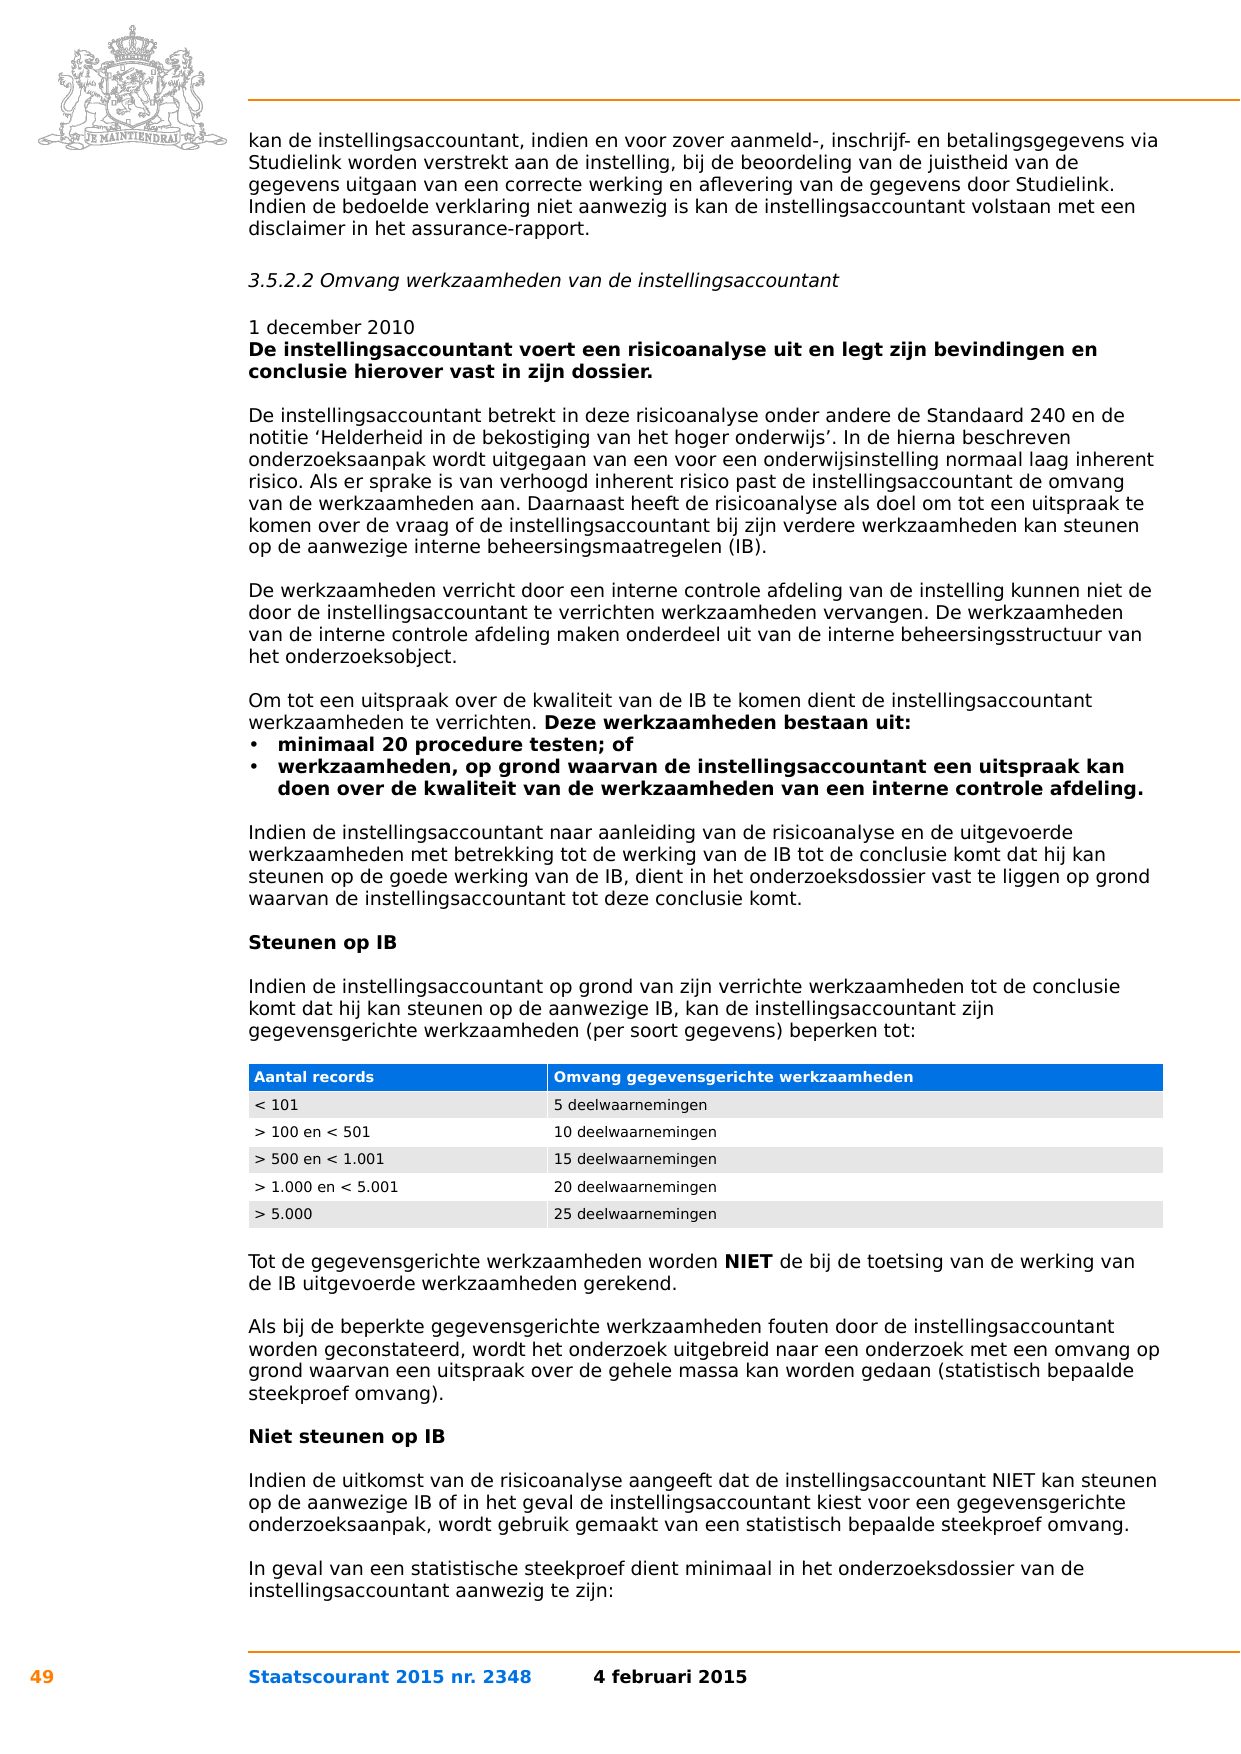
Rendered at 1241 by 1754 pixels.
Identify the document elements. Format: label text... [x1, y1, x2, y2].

text De instellingsaccountant voert een risicoanalyse uit en legt zijn bevindingen en conclusie hierover vast in zijn dossier. [248, 339, 1163, 383]
table_cell > 1.000 en < 5.001 [249, 1174, 547, 1200]
subtitle Niet steunen op IB [248, 1426, 1163, 1448]
table_cell > 500 en < 1.001 [249, 1147, 547, 1173]
text • minimaal 20 procedure testen; of [248, 734, 1163, 756]
text 1 december 2010 [248, 317, 1163, 339]
text In geval van een statistische steekproef dient minimaal in het onderzoeksdossier van de instellingsaccountant aanwezig te zijn: [248, 1558, 1163, 1602]
text kan de instellingsaccountant, indien en voor zover aanmeld-, inschrijf- en betalingsgegevens via Studielink worden verstrekt aan de instelling, bij de beoordeling van de juistheid van de gegevens uitgaan van een correcte werking en aflevering van de gegevens door Studielink. Indien de bedoelde verklaring niet aanwezig is kan de instellingsaccountant volstaan met een disclaimer in het assurance-rapport. [248, 130, 1163, 240]
text Om tot een uitspraak over de kwaliteit van de IB te komen dient de instellingsaccountant werkzaamheden te verrichten. Deze werkzaamheden bestaan uit: [248, 690, 1163, 734]
table_cell 5 deelwaarnemingen [548, 1092, 1163, 1118]
table_cell 25 deelwaarnemingen [548, 1201, 1163, 1228]
text Indien de uitkomst van de risicoanalyse aangeeft dat de instellingsaccountant NIET kan steunen op de aanwezige IB of in het geval de instellingsaccountant kiest voor een gegevensgerichte onderzoeksaanpak, wordt gebruik gemaakt van een statistisch bepaalde steekproef omvang. [248, 1470, 1163, 1536]
table_header Omvang gegevensgerichte werkzaamheden [548, 1064, 1163, 1091]
text Tot de gegevensgerichte werkzaamheden worden NIET de bij de toetsing van de werking van de IB uitgevoerde werkzaamheden gerekend. [248, 1251, 1163, 1294]
text De instellingsaccountant betrekt in deze risicoanalyse onder andere de Standaard 240 en de notitie ‘Helderheid in de bekostiging van het hoger onderwijs’. In de hierna beschreven onderzoeksaanpak wordt uitgegaan van een voor een onderwijsinstelling normaal laag inherent risico. Als er sprake is van verhoogd inherent risico past de instellingsaccountant de omvang van de werkzaamheden aan. Daarnaast heeft de risicoanalyse als doel om tot een uitspraak te komen over de vraag of de instellingsaccountant bij zijn verdere werkzaamheden kan steunen op de aanwezige interne beheersingsmaatregelen (IB). [248, 404, 1163, 558]
text Als bij de beperkte gegevensgerichte werkzaamheden fouten door de instellingsaccountant worden geconstateerd, wordt het onderzoek uitgebreid naar een onderzoek met een omvang op grond waarvan een uitspraak over de gehele massa kan worden gedaan (statistisch bepaalde steekproef omvang). [248, 1316, 1163, 1404]
subtitle Steunen op IB [248, 932, 1163, 954]
table_cell 10 deelwaarnemingen [548, 1119, 1163, 1146]
text • werkzaamheden, op grond waarvan de instellingsaccountant een uitspraak kan doen over de kwaliteit van de werkzaamheden van een interne controle afdeling. [248, 756, 1163, 800]
table_cell < 101 [249, 1092, 547, 1118]
table_cell > 5.000 [249, 1201, 547, 1228]
picture [38, 25, 227, 150]
subtitle 3.5.2.2 Omvang werkzaamheden van de instellingsaccountant [248, 270, 1163, 292]
text Indien de instellingsaccountant op grond van zijn verrichte werkzaamheden tot de conclusie komt dat hij kan steunen op de aanwezige IB, kan de instellingsaccountant zijn gegevensgerichte werkzaamheden (per soort gegevens) beperken tot: [248, 976, 1163, 1041]
table_header Aantal records [249, 1064, 547, 1091]
table_cell > 100 en < 501 [249, 1119, 547, 1146]
table_cell 15 deelwaarnemingen [548, 1147, 1163, 1173]
text Indien de instellingsaccountant naar aanleiding van de risicoanalyse en de uitgevoerde werkzaamheden met betrekking tot de werking van de IB tot de conclusie komt dat hij kan steunen op de goede werking van de IB, dient in het onderzoeksdossier vast te liggen op grond waarvan de instellingsaccountant tot deze conclusie komt. [248, 822, 1163, 910]
table_cell 20 deelwaarnemingen [548, 1174, 1163, 1200]
text De werkzaamheden verricht door een interne controle afdeling van de instelling kunnen niet de door de instellingsaccountant te verrichten werkzaamheden vervangen. De werkzaamheden van de interne controle afdeling maken onderdeel uit van de interne beheersingsstructuur van het onderzoeksobject. [248, 580, 1163, 668]
